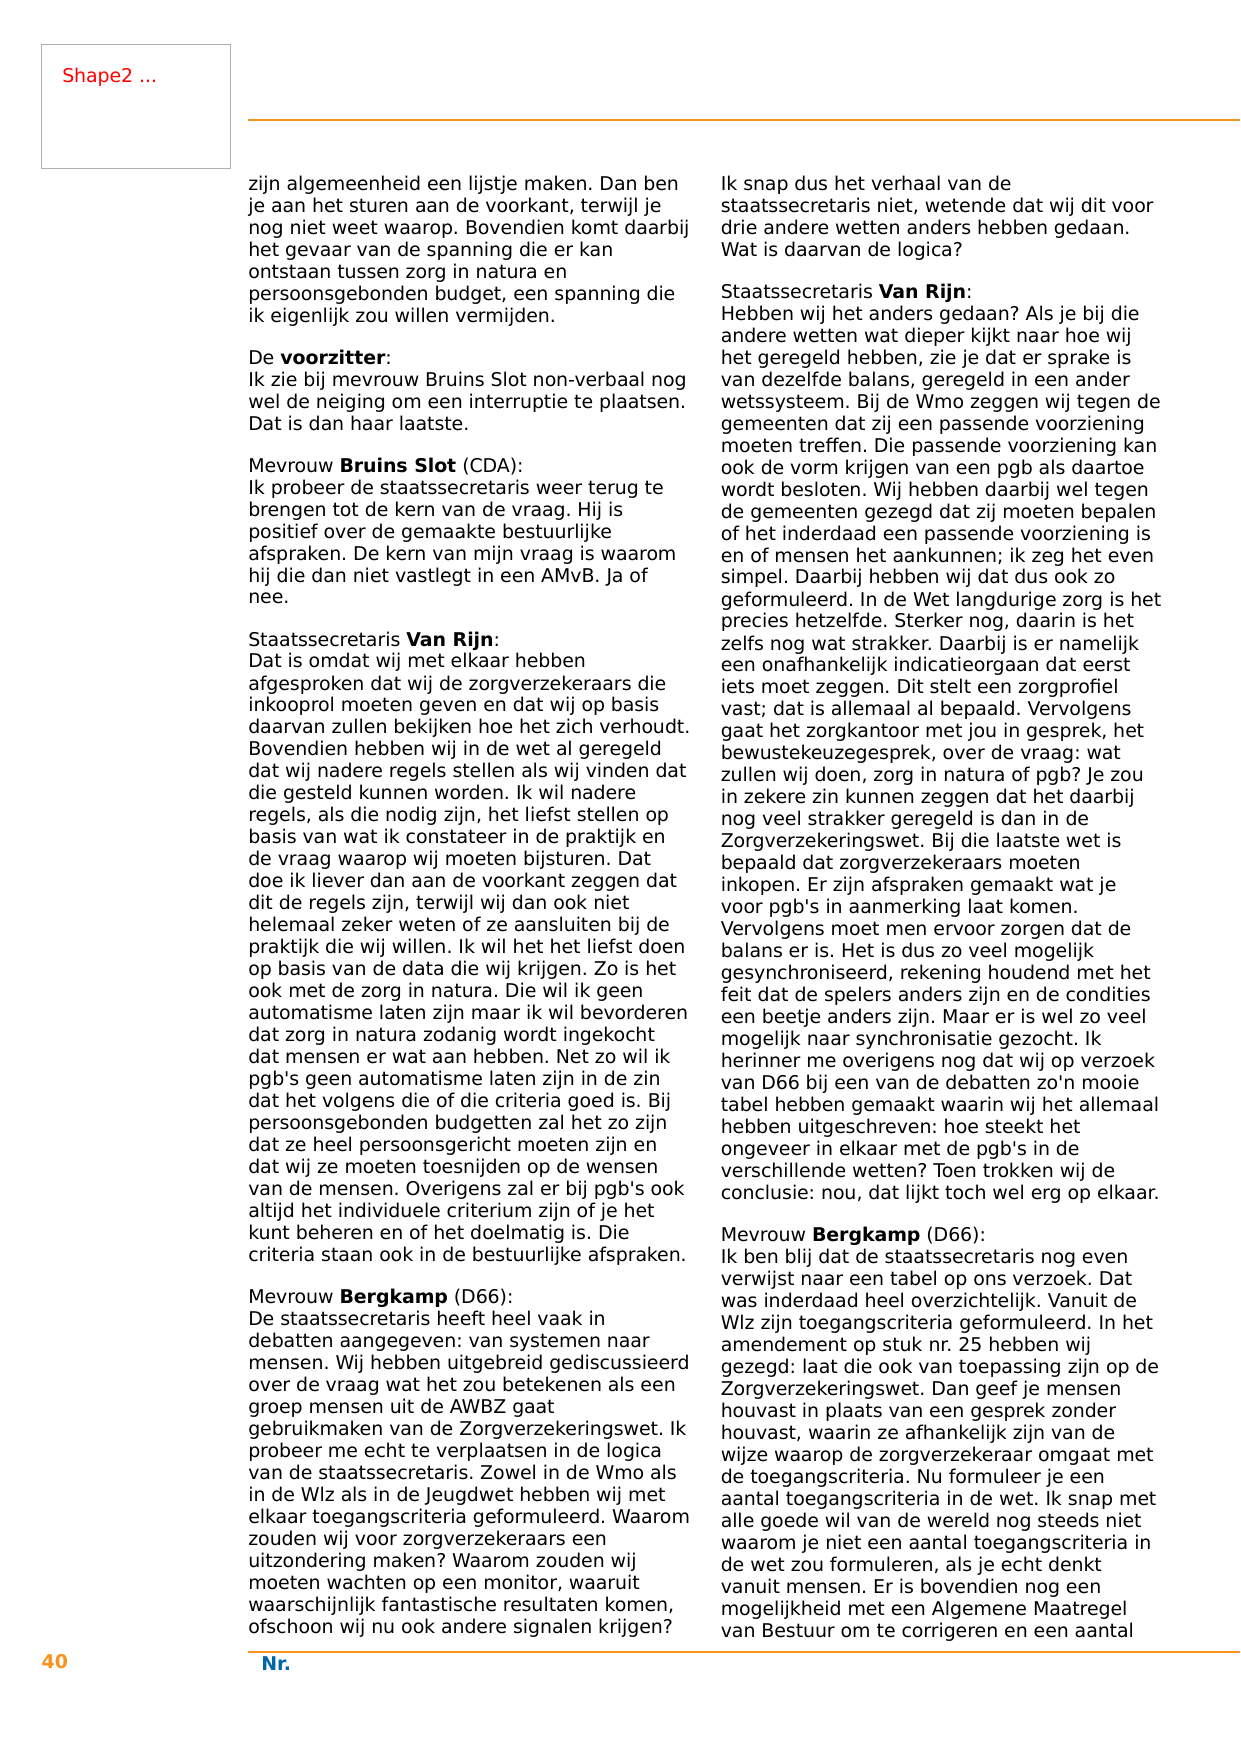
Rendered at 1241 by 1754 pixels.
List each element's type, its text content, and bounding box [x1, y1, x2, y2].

text Hebben wij het anders gedaan? Als je bij die andere wetten wat dieper kijkt naar hoe wij het geregeld hebben, zie je dat er sprake is van dezelfde balans, geregeld in een ander wetssysteem. Bij de Wmo zeggen wij tegen de gemeenten dat zij een passende voorziening moeten treffen. Die passende voorziening kan ook de vorm krijgen van een pgb als daartoe wordt besloten. Wij hebben daarbij wel tegen de gemeenten gezegd dat zij moeten bepalen of het inderdaad een passende voorziening is en of mensen het aankunnen; ik zeg het even simpel. Daarbij hebben wij dat dus ook zo geformuleerd. In de Wet langdurige zorg is het precies hetzelfde. Sterker nog, daarin is het zelfs nog wat strakker. Daarbij is er namelijk een onafhankelijk indicatieorgaan dat eerst iets moet zeggen. Dit stelt een zorgprofiel vast; dat is allemaal al bepaald. Vervolgens gaat het zorgkantoor met jou in gesprek, het bewustekeuzegesprek, over de vraag: wat zullen wij doen, zorg in natura of pgb? Je zou in zekere zin kunnen zeggen dat het daarbij nog veel strakker geregeld is dan in de Zorgverzekeringswet. Bij die laatste wet is bepaald dat zorgverzekeraars moeten inkopen. Er zijn afspraken gemaakt wat je voor pgb's in aanmerking laat komen. Vervolgens moet men ervoor zorgen dat de balans er is. Het is dus zo veel mogelijk gesynchroniseerd, rekening houdend met het feit dat de spelers anders zijn en de condities een beetje anders zijn. Maar er is wel zo veel mogelijk naar synchronisatie gezocht. Ik herinner me overigens nog dat wij op verzoek van D66 bij een van de debatten zo'n mooie tabel hebben gemaakt waarin wij het allemaal hebben uitgeschreven: hoe steekt het ongeveer in elkaar met de pgb's in de verschillende wetten? Toen trokken wij de conclusie: nou, dat lijkt toch wel erg op elkaar. [721, 303, 1163, 1204]
text zijn algemeenheid een lijstje maken. Dan ben je aan het sturen aan de voorkant, terwijl je nog niet weet waarop. Bovendien komt daarbij het gevaar van de spanning die er kan ontstaan tussen zorg in natura en persoonsgebonden budget, een spanning die ik eigenlijk zou willen vermijden. [248, 173, 691, 327]
text Staatssecretaris Van Rijn: [721, 281, 1163, 303]
text Ik ben blij dat de staatssecretaris nog even verwijst naar een tabel op ons verzoek. Dat was inderdaad heel overzichtelijk. Vanuit de Wlz zijn toegangscriteria geformuleerd. In het amendement op stuk nr. 25 hebben wij gezegd: laat die ook van toepassing zijn op de Zorgverzekeringswet. Dan geef je mensen houvast in plaats van een gesprek zonder houvast, waarin ze afhankelijk zijn van de wijze waarop de zorgverzekeraar omgaat met de toegangscriteria. Nu formuleer je een aantal toegangscriteria in de wet. Ik snap met alle goede wil van de wereld nog steeds niet waarom je niet een aantal toegangscriteria in de wet zou formuleren, als je echt denkt vanuit mensen. Er is bovendien nog een mogelijkheid met een Algemene Maatregel van Bestuur om te corrigeren en een aantal [721, 1246, 1163, 1641]
text Staatssecretaris Van Rijn: [248, 628, 691, 650]
text Ik snap dus het verhaal van de staatssecretaris niet, wetende dat wij dit voor drie andere wetten anders hebben gedaan. Wat is daarvan de logica? [721, 173, 1163, 261]
text De voorzitter: [248, 347, 691, 369]
text Dat is omdat wij met elkaar hebben afgesproken dat wij de zorgverzekeraars die inkooprol moeten geven en dat wij op basis daarvan zullen bekijken hoe het zich verhoudt. Bovendien hebben wij in de wet al geregeld dat wij nadere regels stellen als wij vinden dat die gesteld kunnen worden. Ik wil nadere regels, als die nodig zijn, het liefst stellen op basis van wat ik constateer in de praktijk en de vraag waarop wij moeten bijsturen. Dat doe ik liever dan aan de voorkant zeggen dat dit de regels zijn, terwijl wij dan ook niet helemaal zeker weten of ze aansluiten bij de praktijk die wij willen. Ik wil het het liefst doen op basis van de data die wij krijgen. Zo is het ook met de zorg in natura. Die wil ik geen automatisme laten zijn maar ik wil bevorderen dat zorg in natura zodanig wordt ingekocht dat mensen er wat aan hebben. Net zo wil ik pgb's geen automatisme laten zijn in de zin dat het volgens die of die criteria goed is. Bij persoonsgebonden budgetten zal het zo zijn dat ze heel persoonsgericht moeten zijn en dat wij ze moeten toesnijden op de wensen van de mensen. Overigens zal er bij pgb's ook altijd het individuele criterium zijn of je het kunt beheren en of het doelmatig is. Die criteria staan ook in de bestuurlijke afspraken. [248, 650, 691, 1266]
text Mevrouw Bergkamp (D66): [721, 1224, 1163, 1246]
text De staatssecretaris heeft heel vaak in debatten aangegeven: van systemen naar mensen. Wij hebben uitgebreid gediscussieerd over de vraag wat het zou betekenen als een groep mensen uit de AWBZ gaat gebruikmaken van de Zorgverzekeringswet. Ik probeer me echt te verplaatsen in de logica van de staatssecretaris. Zowel in de Wmo als in de Wlz als in de Jeugdwet hebben wij met elkaar toegangscriteria geformuleerd. Waarom zouden wij voor zorgverzekeraars een uitzondering maken? Waarom zouden wij moeten wachten op een monitor, waaruit waarschijnlijk fantastische resultaten komen, ofschoon wij nu ook andere signalen krijgen? [248, 1308, 691, 1637]
text Ik zie bij mevrouw Bruins Slot non-verbaal nog wel de neiging om een interruptie te plaatsen. Dat is dan haar laatste. [248, 369, 691, 434]
text Mevrouw Bergkamp (D66): [248, 1286, 691, 1308]
text Mevrouw Bruins Slot (CDA): [248, 454, 691, 477]
text Ik probeer de staatssecretaris weer terug te brengen tot de kern van de vraag. Hij is positief over de gemaakte bestuurlijke afspraken. De kern van mijn vraag is waarom hij die dan niet vastlegt in een AMvB. Ja of nee. [248, 477, 691, 608]
